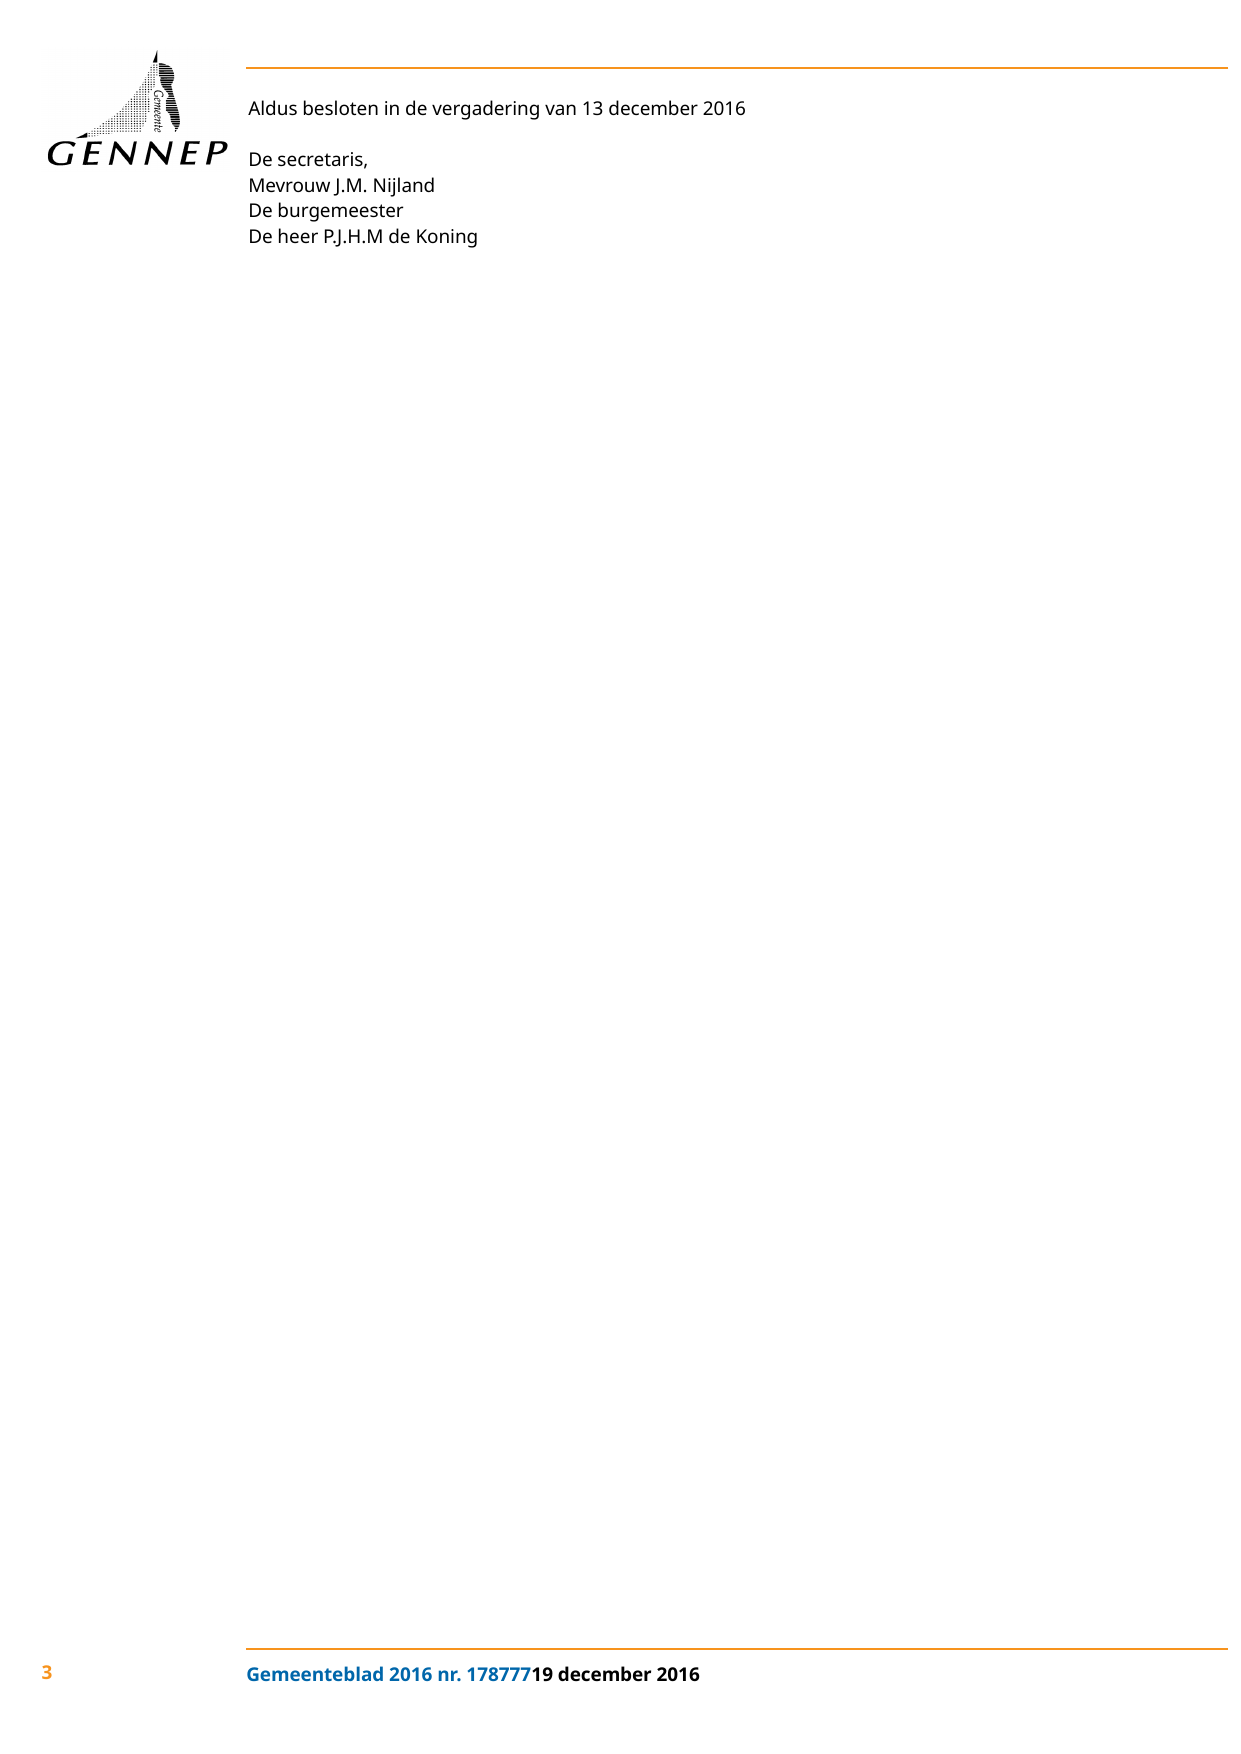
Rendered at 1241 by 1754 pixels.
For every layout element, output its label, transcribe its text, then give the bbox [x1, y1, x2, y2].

text De heer P.J.H.M de Koning [248, 223, 1152, 249]
text De burgemeester [248, 198, 1152, 223]
text Mevrouw J.M. Nijland [248, 172, 1152, 198]
picture [41, 47, 231, 172]
text De secretaris, [248, 146, 1152, 172]
text Aldus besloten in de vergadering van 13 december 2016 [248, 95, 1152, 121]
